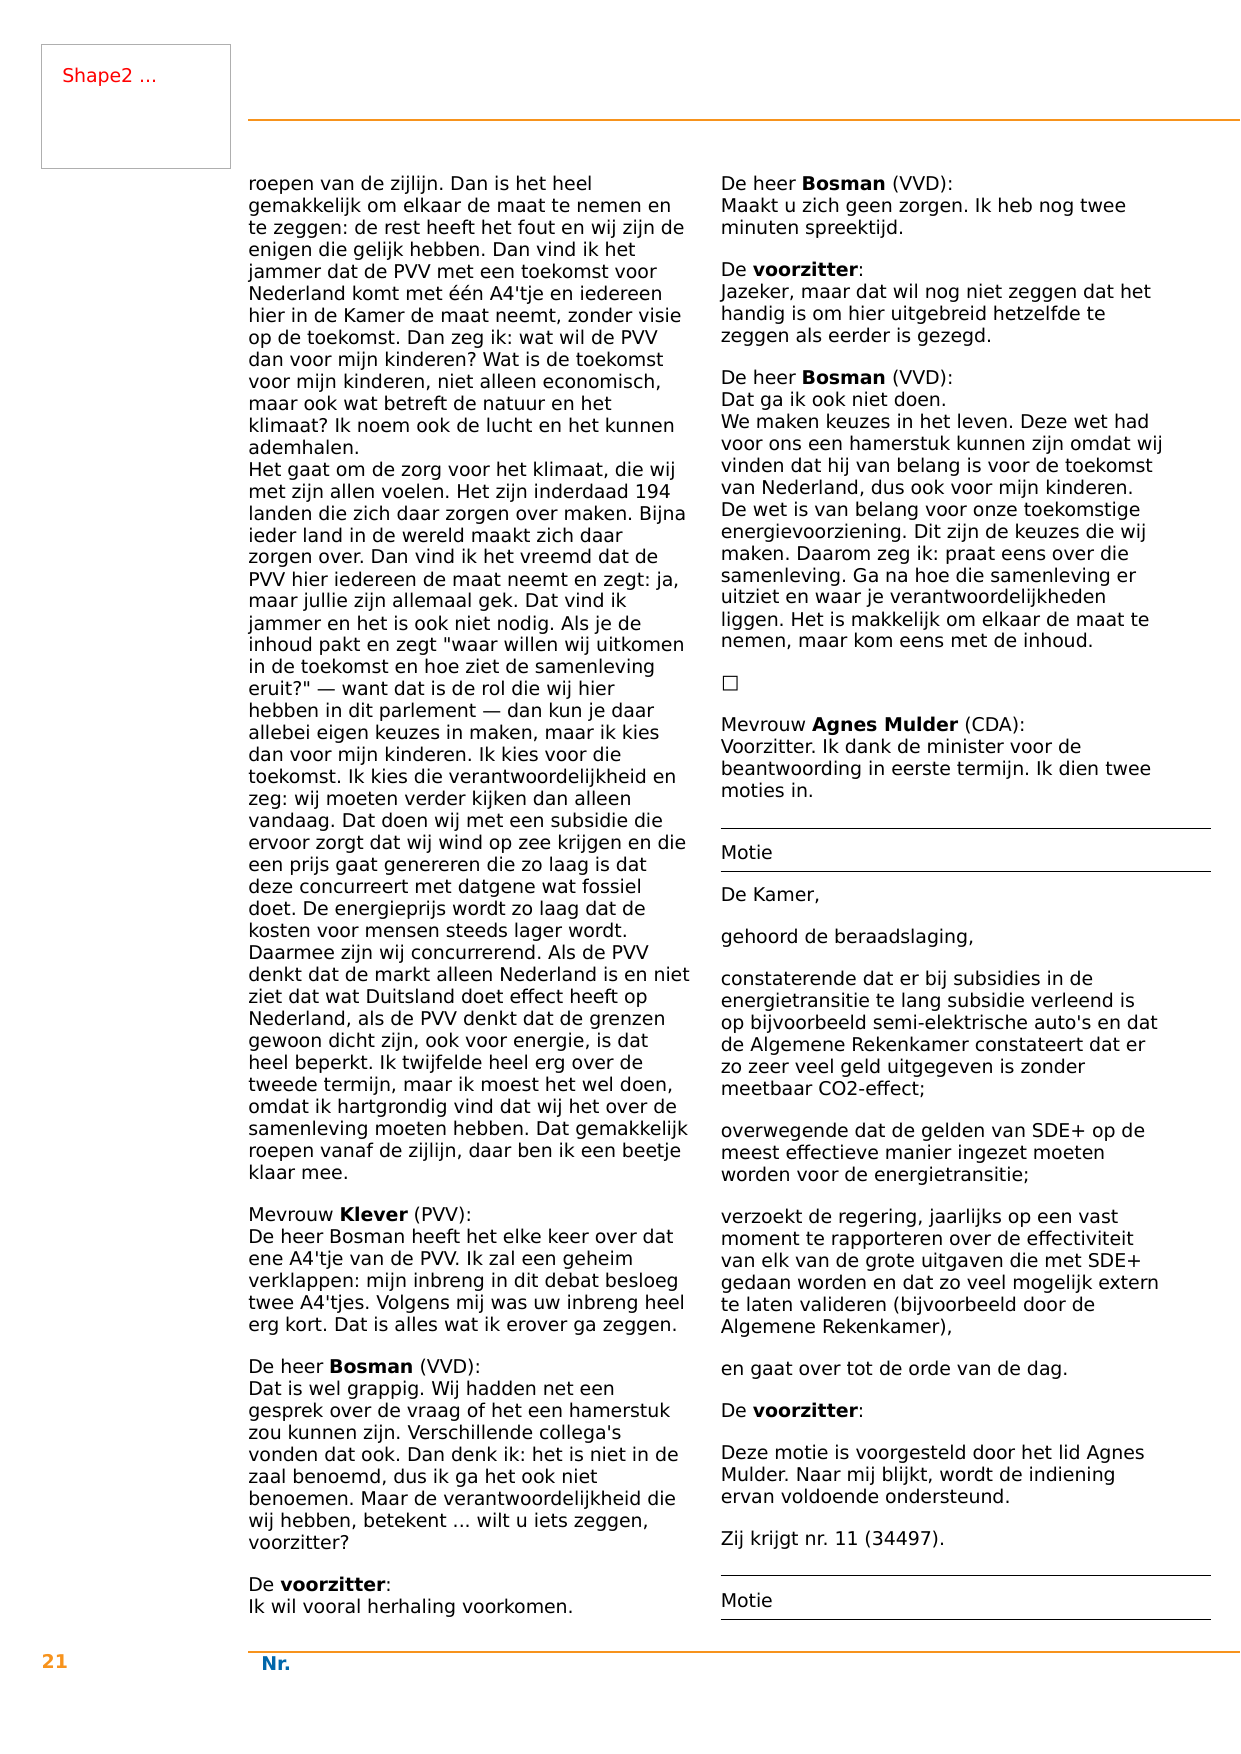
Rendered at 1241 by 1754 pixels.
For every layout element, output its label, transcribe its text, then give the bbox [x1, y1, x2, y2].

text Dat is wel grappig. Wij hadden net een gesprek over de vraag of het een hamerstuk zou kunnen zijn. Verschillende collega's vonden dat ook. Dan denk ik: het is niet in de zaal benoemd, dus ik ga het ook niet benoemen. Maar de verantwoordelijkheid die wij hebben, betekent ... wilt u iets zeggen, voorzitter? [248, 1378, 691, 1553]
text Motie [721, 1589, 1163, 1612]
text De heer Bosman (VVD): [721, 367, 1163, 389]
text Jazeker, maar dat wil nog niet zeggen dat het handig is om hier uitgebreid hetzelfde te zeggen als eerder is gezegd. [721, 281, 1163, 347]
text De heer Bosman (VVD): [721, 173, 1163, 195]
text Het gaat om de zorg voor het klimaat, die wij met zijn allen voelen. Het zijn inderdaad 194 landen die zich daar zorgen over maken. Bijna ieder land in de wereld maakt zich daar zorgen over. Dan vind ik het vreemd dat de PVV hier iedereen de maat neemt en zegt: ja, maar jullie zijn allemaal gek. Dat vind ik jammer en het is ook niet nodig. Als je de inhoud pakt en zegt "waar willen wij uitkomen in de toekomst en hoe ziet de samenleving eruit?" — want dat is de rol die wij hier hebben in dit parlement — dan kun je daar allebei eigen keuzes in maken, maar ik kies dan voor mijn kinderen. Ik kies voor die toekomst. Ik kies die verantwoordelijkheid en zeg: wij moeten verder kijken dan alleen vandaag. Dat doen wij met een subsidie die ervoor zorgt dat wij wind op zee krijgen en die een prijs gaat genereren die zo laag is dat deze concurreert met datgene wat fossiel doet. De energieprijs wordt zo laag dat de kosten voor mensen steeds lager wordt. Daarmee zijn wij concurrerend. Als de PVV denkt dat de markt alleen Nederland is en niet ziet dat wat Duitsland doet effect heeft op Nederland, als de PVV denkt dat de grenzen gewoon dicht zijn, ook voor energie, is dat heel beperkt. Ik twijfelde heel erg over de tweede termijn, maar ik moest het wel doen, omdat ik hartgrondig vind dat wij het over de samenleving moeten hebben. Dat gemakkelijk roepen vanaf de zijlijn, daar ben ik een beetje klaar mee. [248, 458, 691, 1184]
text De heer Bosman heeft het elke keer over dat ene A4'tje van de PVV. Ik zal een geheim verklappen: mijn inbreng in dit debat besloeg twee A4'tjes. Volgens mij was uw inbreng heel erg kort. Dat is alles wat ik erover ga zeggen. [248, 1226, 691, 1336]
text Mevrouw Agnes Mulder (CDA): [721, 714, 1163, 736]
text De voorzitter: [721, 1400, 1163, 1422]
text Deze motie is voorgesteld door het lid Agnes Mulder. Naar mij blijkt, wordt de indiening ervan voldoende ondersteund. [721, 1442, 1163, 1508]
text Mevrouw Klever (PVV): [248, 1204, 691, 1226]
text overwegende dat de gelden van SDE+ op de meest effectieve manier ingezet moeten worden voor de energietransitie; [721, 1120, 1163, 1186]
text Zij krijgt nr. 11 (34497). [721, 1528, 1163, 1550]
text Voorzitter. Ik dank de minister voor de beantwoording in eerste termijn. Ik dien twee moties in. [721, 736, 1163, 802]
text en gaat over tot de orde van de dag. [721, 1358, 1163, 1380]
text De heer Bosman (VVD): [248, 1356, 691, 1378]
text gehoord de beraadslaging, [721, 926, 1163, 948]
text Motie [721, 842, 1163, 864]
text Maakt u zich geen zorgen. Ik heb nog twee minuten spreektijd. [721, 195, 1163, 239]
text verzoekt de regering, jaarlijks op een vast moment te rapporteren over de effectiviteit van elk van de grote uitgaven die met SDE+ gedaan worden en dat zo veel mogelijk extern te laten valideren (bijvoorbeeld door de Algemene Rekenkamer), [721, 1206, 1163, 1338]
text Dat ga ik ook niet doen. [721, 389, 1163, 411]
text We maken keuzes in het leven. Deze wet had voor ons een hamerstuk kunnen zijn omdat wij vinden dat hij van belang is voor de toekomst van Nederland, dus ook voor mijn kinderen. De wet is van belang voor onze toekomstige energievoorziening. Dit zijn de keuzes die wij maken. Daarom zeg ik: praat eens over die samenleving. Ga na hoe die samenleving er uitziet en waar je verantwoordelijkheden liggen. Het is makkelijk om elkaar de maat te nemen, maar kom eens met de inhoud. [721, 411, 1163, 652]
text De voorzitter: [721, 259, 1163, 281]
text De voorzitter: [248, 1573, 691, 1596]
text Ik wil vooral herhaling voorkomen. [248, 1596, 691, 1617]
text constaterende dat er bij subsidies in de energietransitie te lang subsidie verleend is op bijvoorbeeld semi-elektrische auto's en dat de Algemene Rekenkamer constateert dat er zo zeer veel geld uitgegeven is zonder meetbaar CO2-effect; [721, 968, 1163, 1100]
text roepen van de zijlijn. Dan is het heel gemakkelijk om elkaar de maat te nemen en te zeggen: de rest heeft het fout en wij zijn de enigen die gelijk hebben. Dan vind ik het jammer dat de PVV met een toekomst voor Nederland komt met één A4'tje en iedereen hier in de Kamer de maat neemt, zonder visie op de toekomst. Dan zeg ik: wat wil de PVV dan voor mijn kinderen? Wat is de toekomst voor mijn kinderen, niet alleen economisch, maar ook wat betreft de natuur en het klimaat? Ik noem ook de lucht en het kunnen ademhalen. [248, 173, 691, 458]
text ⬜ [721, 672, 1163, 694]
text De Kamer, [721, 884, 1163, 906]
